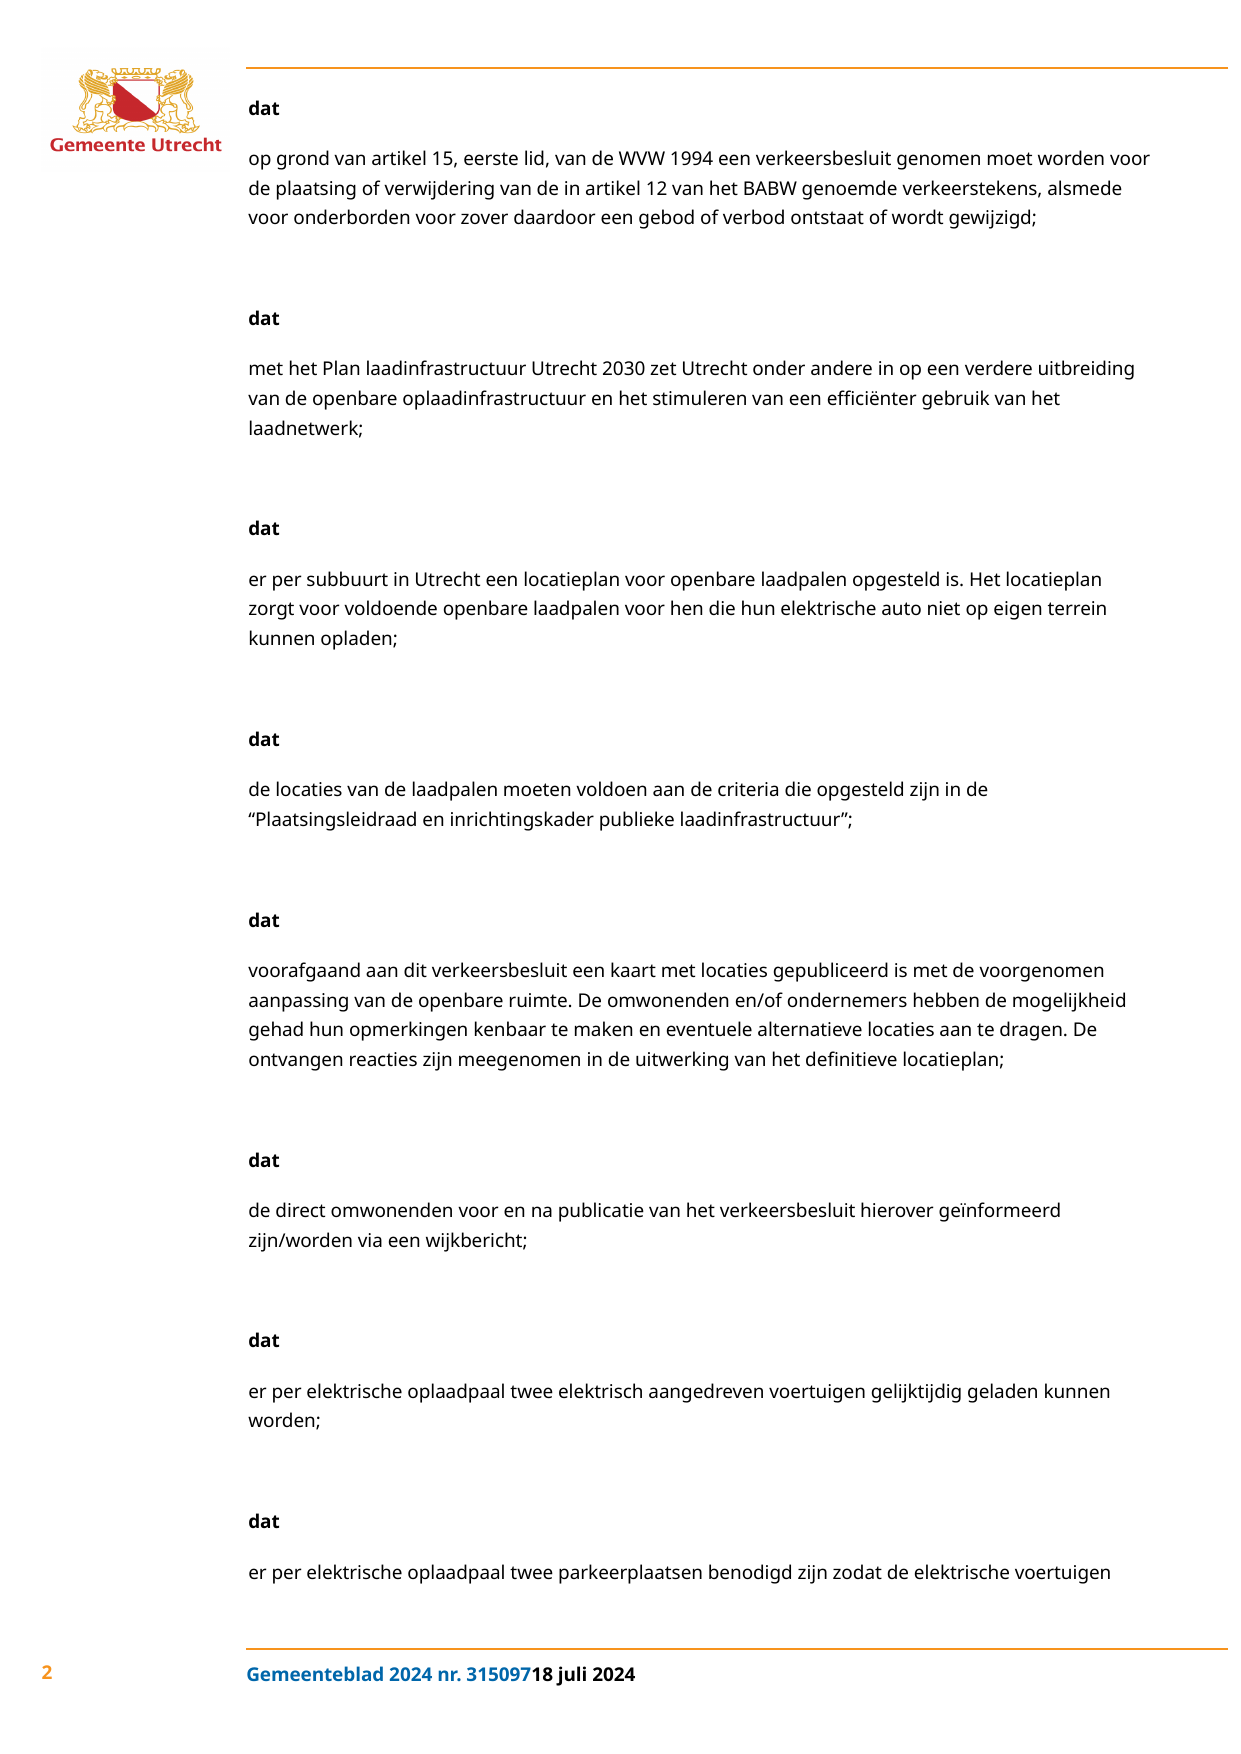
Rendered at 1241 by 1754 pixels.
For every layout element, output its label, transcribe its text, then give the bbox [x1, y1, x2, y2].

text dat [248, 95, 1152, 121]
text met het Plan laadinfrastructuur Utrecht 2030 zet Utrecht onder andere in op een verdere uitbreiding van de openbare oplaadinfrastructuur en het stimuleren van een efficiënter gebruik van het laadnetwerk; [248, 356, 1152, 441]
text er per subbuurt in Utrecht een locatieplan voor openbare laadpalen opgesteld is. Het locatieplan zorgt voor voldoende openbare laadpalen voor hen die hun elektrische auto niet op eigen terrein kunnen opladen; [248, 566, 1152, 651]
text de direct omwonenden voor en na publicatie van het verkeersbesluit hierover geïnformeerd zijn/worden via een wijkbericht; [248, 1197, 1152, 1253]
text dat [248, 305, 1152, 331]
text voorafgaand aan dit verkeersbesluit een kaart met locaties gepubliceerd is met de voorgenomen aanpassing van de openbare ruimte. De omwonenden en/of ondernemers hebben de mogelijkheid gehad hun opmerkingen kenbaar te maken en eventuele alternatieve locaties aan te dragen. De ontvangen reacties zijn meegenomen in de uitwerking van het definitieve locatieplan; [248, 957, 1152, 1072]
text dat [248, 1328, 1152, 1353]
text dat [248, 1508, 1152, 1534]
text de locaties van de laadpalen moeten voldoen aan de criteria die opgesteld zijn in de “Plaatsingsleidraad en inrichtingskader publieke laadinfrastructuur”; [248, 776, 1152, 832]
text dat [248, 516, 1152, 541]
picture [41, 47, 231, 172]
text dat [248, 726, 1152, 752]
text op grond van artikel 15, eerste lid, van de WVW 1994 een verkeersbesluit genomen moet worden voor de plaatsing of verwijdering van de in artikel 12 van het BABW genoemde verkeerstekens, alsmede voor onderborden voor zover daardoor een gebod of verbod ontstaat of wordt gewijzigd; [248, 145, 1152, 230]
text dat [248, 1147, 1152, 1173]
text dat [248, 907, 1152, 933]
text er per elektrische oplaadpaal twee elektrisch aangedreven voertuigen gelijktijdig geladen kunnen worden; [248, 1378, 1152, 1433]
text er per elektrische oplaadpaal twee parkeerplaatsen benodigd zijn zodat de elektrische voertuigen [248, 1559, 1152, 1585]
